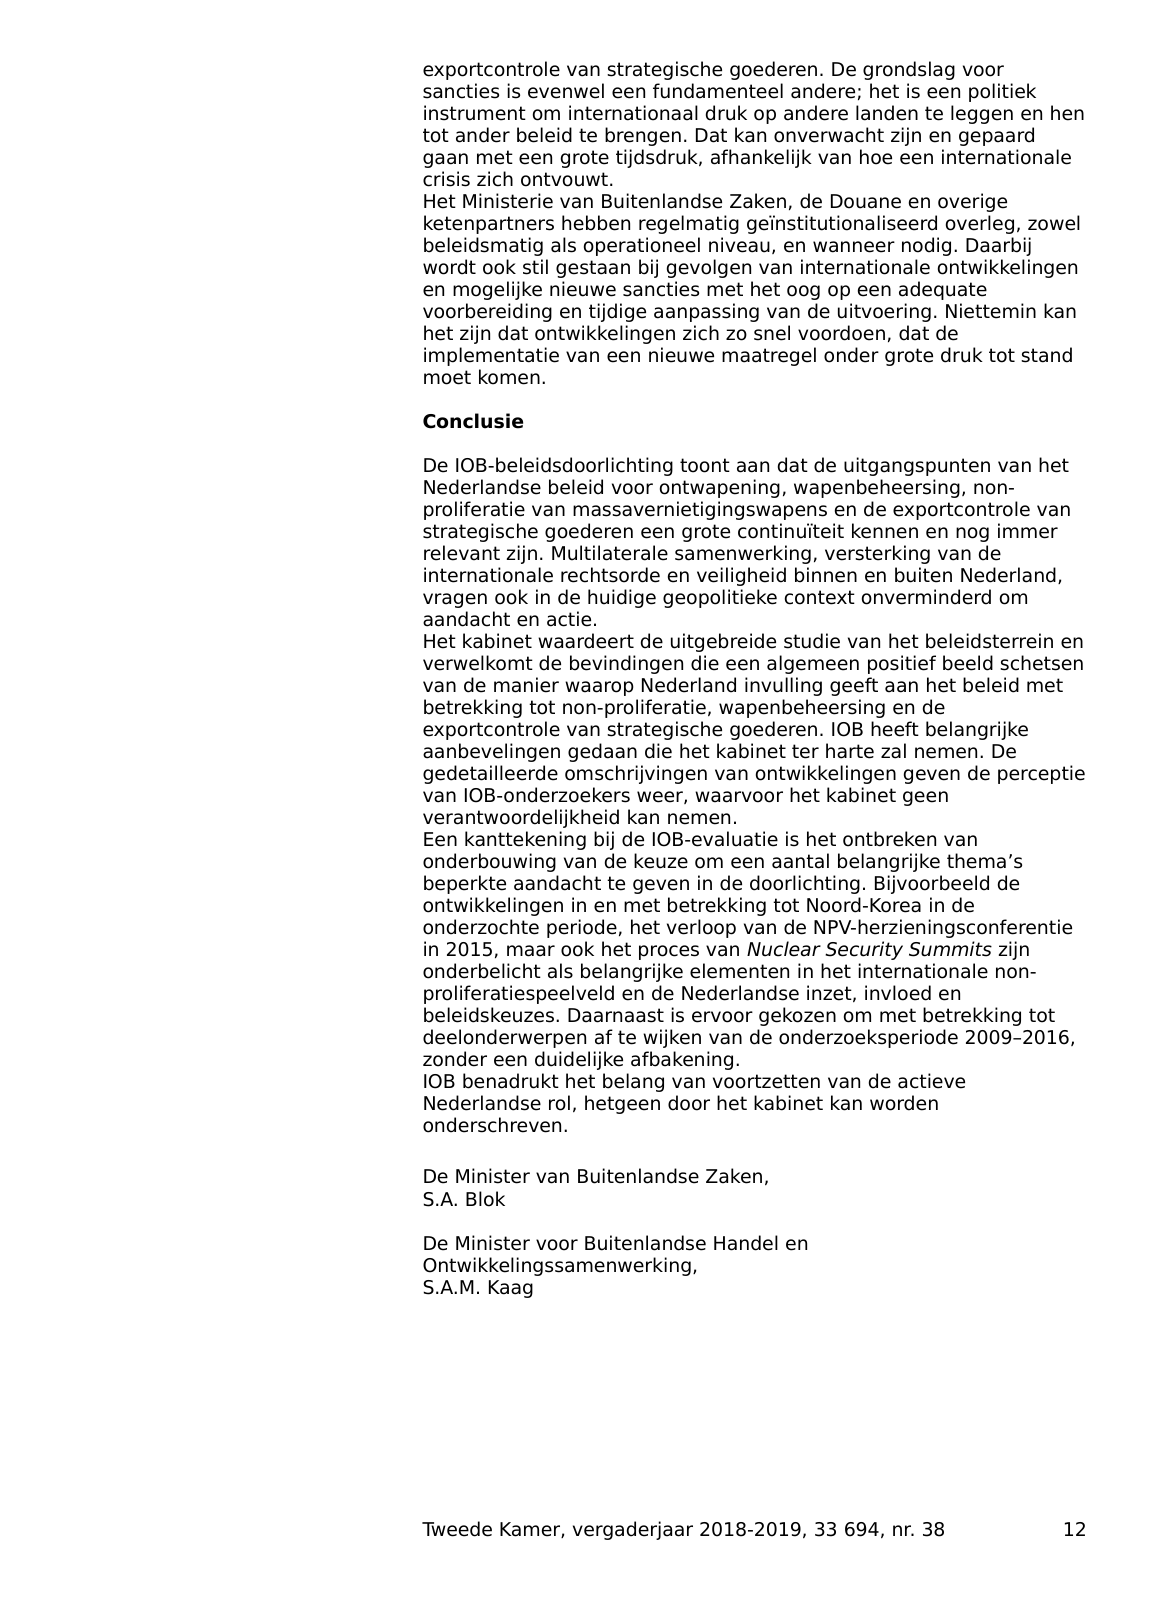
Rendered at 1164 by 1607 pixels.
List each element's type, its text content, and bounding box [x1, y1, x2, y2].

text De Minister van Buitenlandse Zaken, S.A. Blok [422, 1166, 1087, 1210]
text Het kabinet waardeert de uitgebreide studie van het beleidsterrein en verwelkomt de bevindingen die een algemeen positief beeld schetsen van de manier waarop Nederland invulling geeft aan het beleid met betrekking tot non-proliferatie, wapenbeheersing en de exportcontrole van strategische goederen. IOB heeft belangrijke aanbevelingen gedaan die het kabinet ter harte zal nemen. De gedetailleerde omschrijvingen van ontwikkelingen geven de perceptie van IOB-onderzoekers weer, waarvoor het kabinet geen verantwoordelijkheid kan nemen. [422, 631, 1087, 829]
text exportcontrole van strategische goederen. De grondslag voor sancties is evenwel een fundamenteel andere; het is een politiek instrument om internationaal druk op andere landen te leggen en hen tot ander beleid te brengen. Dat kan onverwacht zijn en gepaard gaan met een grote tijdsdruk, afhankelijk van hoe een internationale crisis zich ontvouwt. [422, 59, 1087, 191]
text Het Ministerie van Buitenlandse Zaken, de Douane en overige ketenpartners hebben regelmatig geïnstitutionaliseerd overleg, zowel beleidsmatig als operationeel niveau, en wanneer nodig. Daarbij wordt ook stil gestaan bij gevolgen van internationale ontwikkelingen en mogelijke nieuwe sancties met het oog op een adequate voorbereiding en tijdige aanpassing van de uitvoering. Niettemin kan het zijn dat ontwikkelingen zich zo snel voordoen, dat de implementatie van een nieuwe maatregel onder grote druk tot stand moet komen. [422, 191, 1087, 389]
text De Minister voor Buitenlandse Handel en Ontwikkelingssamenwerking, S.A.M. Kaag [422, 1233, 1087, 1298]
text IOB benadrukt het belang van voortzetten van de actieve Nederlandse rol, hetgeen door het kabinet kan worden onderschreven. [422, 1071, 1087, 1136]
text De IOB-beleidsdoorlichting toont aan dat de uitgangspunten van het Nederlandse beleid voor ontwapening, wapenbeheersing, non-proliferatie van massavernietigingswapens en de exportcontrole van strategische goederen een grote continuïteit kennen en nog immer relevant zijn. Multilaterale samenwerking, versterking van de internationale rechtsorde en veiligheid binnen en buiten Nederland, vragen ook in de huidige geopolitieke context onverminderd om aandacht en actie. [422, 455, 1087, 631]
subtitle Conclusie [422, 411, 1087, 433]
text Een kanttekening bij de IOB-evaluatie is het ontbreken van onderbouwing van de keuze om een aantal belangrijke thema’s beperkte aandacht te geven in de doorlichting. Bijvoorbeeld de ontwikkelingen in en met betrekking tot Noord-Korea in de onderzochte periode, het verloop van de NPV-herzieningsconferentie in 2015, maar ook het proces van Nuclear Security Summits zijn onderbelicht als belangrijke elementen in het internationale non-proliferatiespeelveld en de Nederlandse inzet, invloed en beleidskeuzes. Daarnaast is ervoor gekozen om met betrekking tot deelonderwerpen af te wijken van de onderzoeksperiode 2009–2016, zonder een duidelijke afbakening. [422, 829, 1087, 1071]
